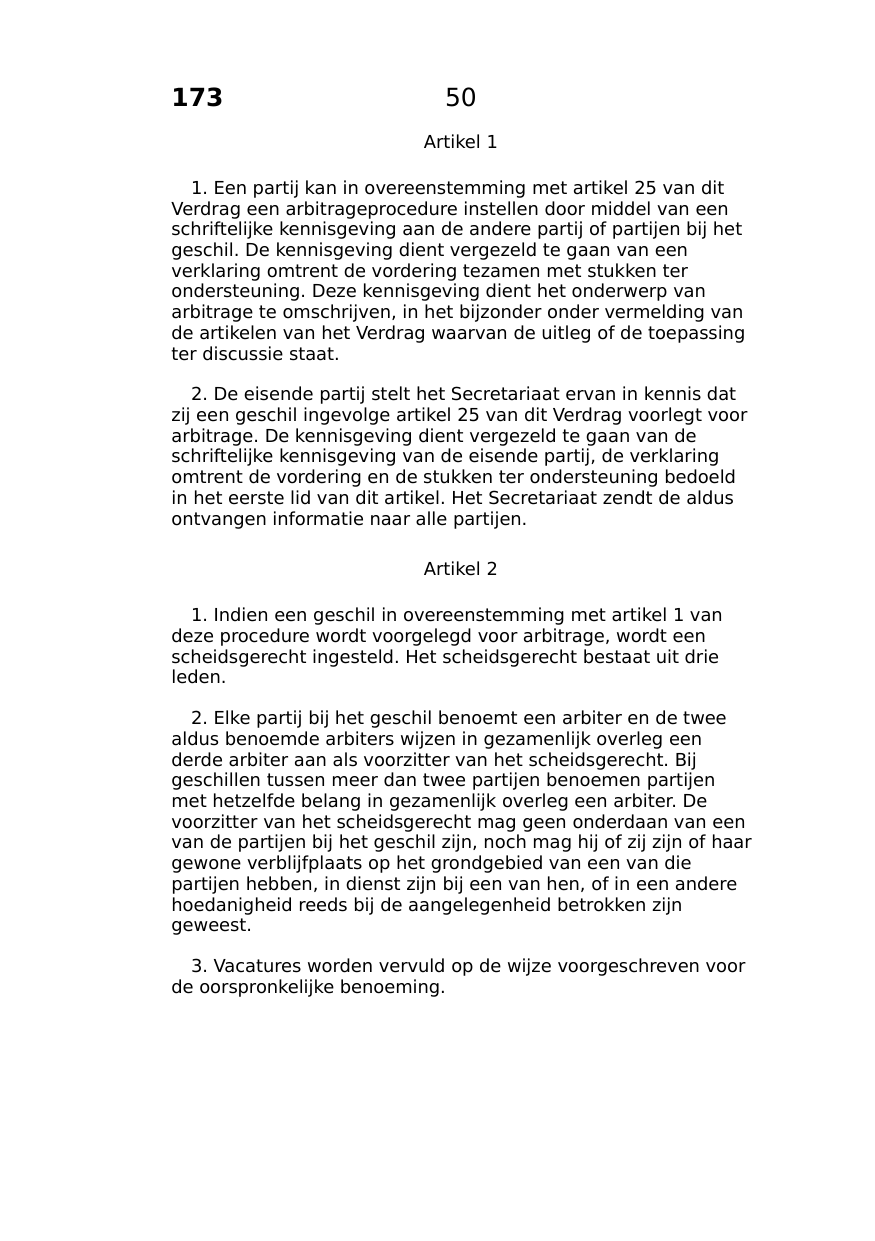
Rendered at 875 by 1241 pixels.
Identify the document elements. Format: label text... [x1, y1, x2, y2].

text 1. Een partij kan in overeenstemming met artikel 25 van dit Verdrag een arbitrageprocedure instellen door middel van een schriftelijke kennisgeving aan de andere partij of partijen bij het geschil. De kennisgeving dient vergezeld te gaan van een verklaring omtrent de vordering tezamen met stukken ter ondersteuning. Deze kennisgeving dient het onderwerp van arbitrage te omschrijven, in het bijzonder onder vermelding van de artikelen van het Verdrag waarvan de uitleg of de toepassing ter discussie staat. [171, 178, 756, 364]
text 2. De eisende partij stelt het Secretariaat ervan in kennis dat zij een geschil ingevolge artikel 25 van dit Verdrag voorlegt voor arbitrage. De kennisgeving dient vergezeld te gaan van de schriftelijke kennisgeving van de eisende partij, de verklaring omtrent de vordering en de stukken ter ondersteuning bedoeld in het eerste lid van dit artikel. Het Secretariaat zendt de aldus ontvangen informatie naar alle partijen. [171, 384, 756, 529]
text 3. Vacatures worden vervuld op de wijze voorgeschreven voor de oorspronkelijke benoeming. [171, 956, 756, 997]
text 2. Elke partij bij het geschil benoemt een arbiter en de twee aldus benoemde arbiters wijzen in gezamenlijk overleg een derde arbiter aan als voorzitter van het scheidsgerecht. Bij geschillen tussen meer dan twee partijen benoemen partijen met hetzelfde belang in gezamenlijk overleg een arbiter. De voorzitter van het scheidsgerecht mag geen onderdaan van een van de partijen bij het geschil zijn, noch mag hij of zij zijn of haar gewone verblijfplaats op het grondgebied van een van die partijen hebben, in dienst zijn bij een van hen, of in een andere hoedanigheid reeds bij de aangelegenheid betrokken zijn geweest. [171, 708, 756, 936]
subtitle Artikel 1 [171, 132, 756, 153]
subtitle Artikel 2 [171, 559, 756, 580]
text 1. Indien een geschil in overeenstemming met artikel 1 van deze procedure wordt voorgelegd voor arbitrage, wordt een scheidsgerecht ingesteld. Het scheidsgerecht bestaat uit drie leden. [171, 605, 756, 688]
